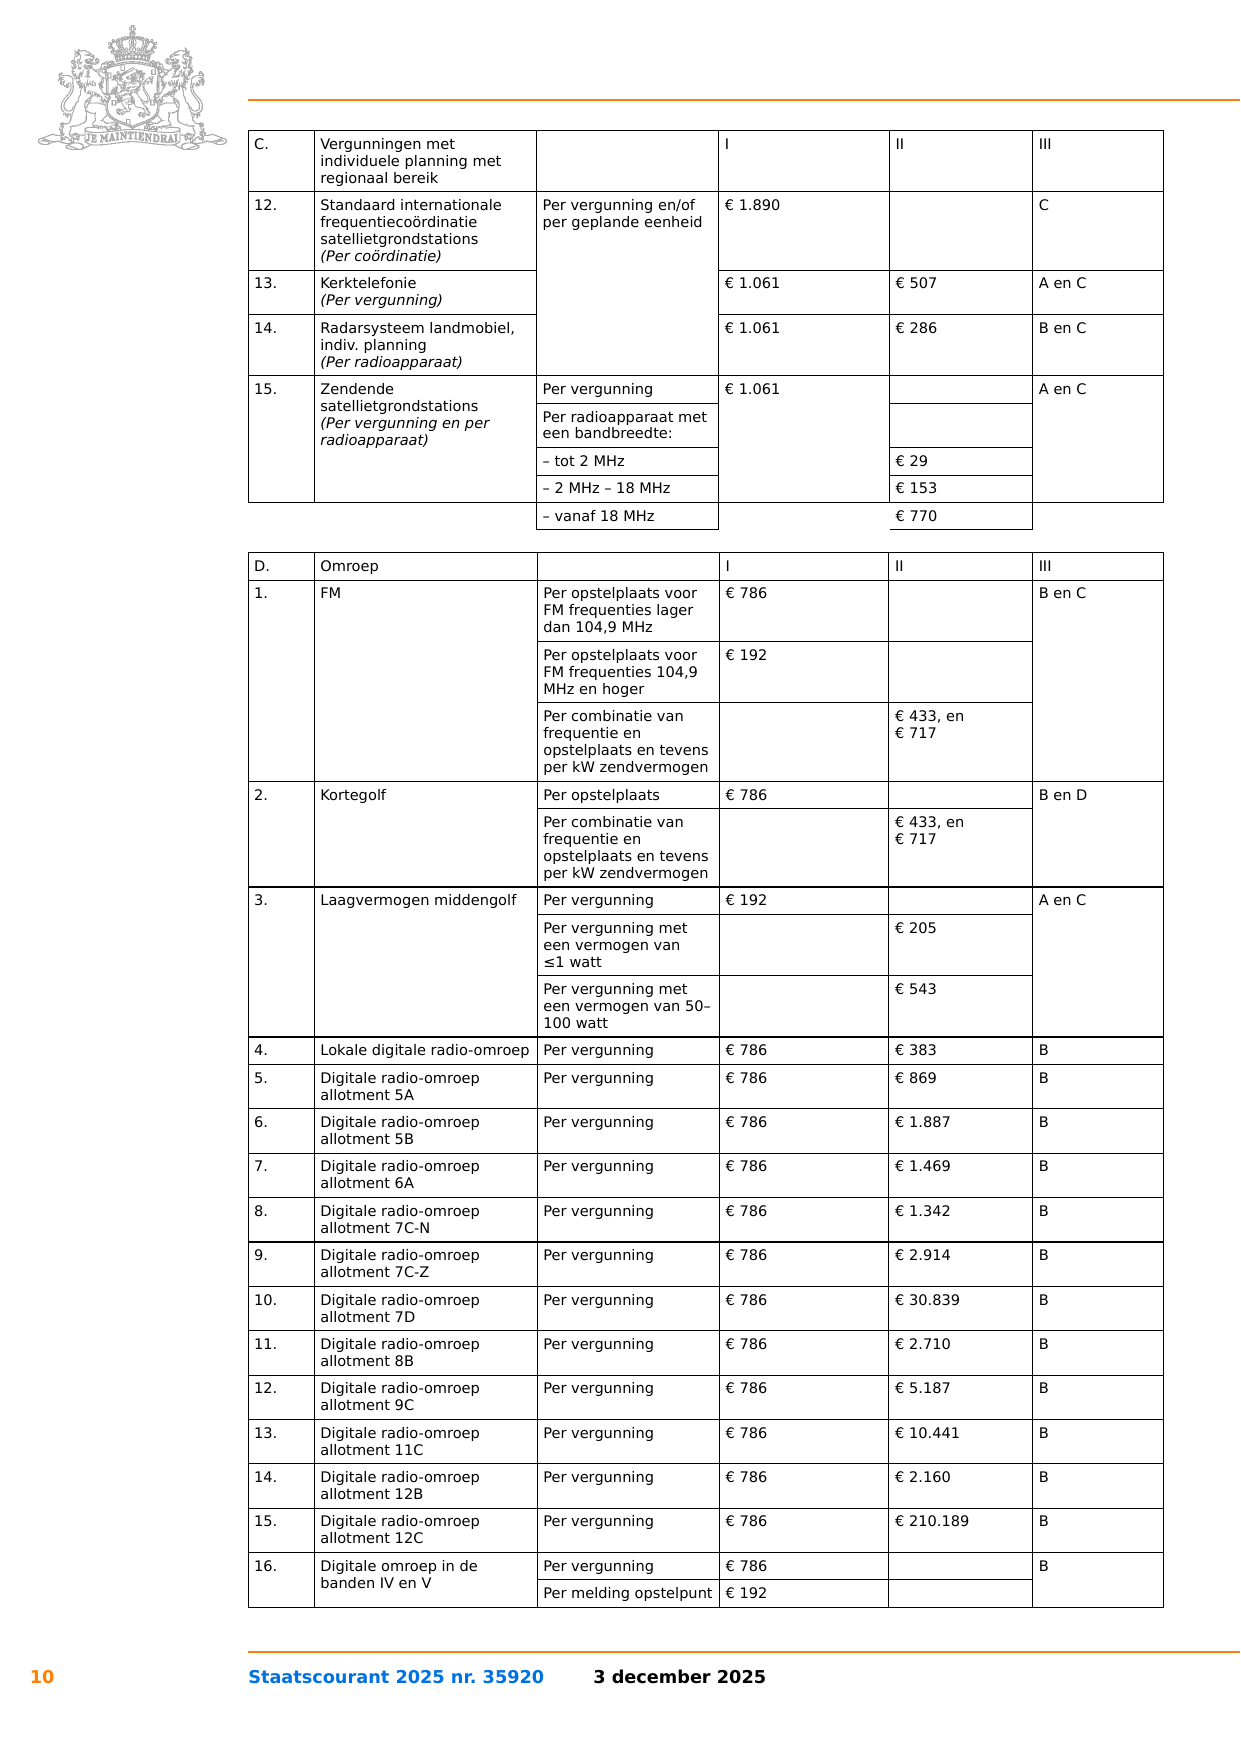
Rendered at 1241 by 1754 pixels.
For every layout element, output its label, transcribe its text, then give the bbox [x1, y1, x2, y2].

table_header D. [249, 553, 314, 579]
table_cell [890, 376, 1032, 403]
table_cell B [1033, 1553, 1163, 1607]
table_cell Per vergunning [538, 1109, 719, 1153]
table_cell [889, 782, 1032, 808]
table_cell € 2.710 [889, 1331, 1032, 1374]
table_cell Per vergunning [538, 1420, 719, 1463]
table_cell € 786 [720, 1464, 888, 1508]
table_cell [720, 809, 888, 886]
table_cell € 383 [889, 1038, 1032, 1064]
table_cell Per combinatie van frequentie en opstelplaats en tevens per kW zendvermogen [538, 703, 719, 781]
table_cell € 1.890 [719, 192, 889, 269]
table_cell – vanaf 18 MHz [537, 503, 718, 529]
table_cell Per vergunning met een vermogen van 50–100 watt [538, 976, 719, 1036]
table_cell [890, 192, 1032, 269]
table_cell € 1.887 [889, 1109, 1032, 1153]
table_cell – tot 2 MHz [537, 448, 718, 474]
table_cell Per vergunning [538, 1464, 719, 1508]
table_cell 12. [249, 192, 314, 269]
table_cell € 192 [720, 642, 888, 702]
table_cell € 543 [889, 976, 1032, 1036]
table_cell € 2.914 [889, 1243, 1032, 1286]
table_cell Per vergunning [538, 1509, 719, 1552]
table_cell B [1033, 1287, 1163, 1330]
table_cell [890, 404, 1032, 447]
table_cell B [1033, 1154, 1163, 1197]
table_cell € 2.160 [889, 1464, 1032, 1508]
table_cell € 1.469 [889, 1154, 1032, 1197]
table_cell Per melding opstelpunt [538, 1580, 719, 1607]
table_cell Per opstelplaats [538, 782, 719, 808]
table_cell A en C [1033, 271, 1163, 314]
table_cell B en C [1033, 581, 1163, 781]
table_cell 14. [249, 1464, 314, 1508]
table_cell [889, 1553, 1032, 1579]
table_cell B [1033, 1464, 1163, 1508]
table_cell € 205 [889, 915, 1032, 975]
table_cell Digitale radio-omroep allotment 11C [315, 1420, 537, 1463]
table_cell Digitale radio-omroep allotment 5B [315, 1109, 537, 1153]
table_cell Digitale radio-omroep allotment 7D [315, 1287, 537, 1330]
table_cell Per vergunning [538, 1198, 719, 1241]
table_header C. [249, 131, 314, 191]
table_cell 4. [249, 1038, 314, 1064]
table_cell – 2 MHz – 18 MHz [537, 476, 718, 502]
table_cell € 1.061 [719, 271, 889, 314]
table_cell € 786 [720, 782, 888, 808]
table_cell € 210.189 [889, 1509, 1032, 1552]
table_cell € 1.342 [889, 1198, 1032, 1241]
table_cell € 1.061 [719, 315, 889, 375]
table_cell B [1033, 1243, 1163, 1286]
table_cell B [1033, 1198, 1163, 1241]
table_cell € 786 [720, 1198, 888, 1241]
table_cell € 1.061 [719, 376, 889, 502]
table_cell Per vergunning [538, 888, 719, 914]
table_cell Per vergunning met een vermogen van ≤1 watt [538, 915, 719, 975]
table_cell B [1033, 1376, 1163, 1419]
table_cell € 5.187 [889, 1376, 1032, 1419]
table_cell [889, 888, 1032, 914]
table_cell € 786 [720, 1376, 888, 1419]
table_cell Per combinatie van frequentie en opstelplaats en tevens per kW zendvermogen [538, 809, 719, 886]
table_cell Per vergunning [537, 376, 718, 403]
table_cell A en C [1033, 376, 1163, 502]
table_cell € 770 [890, 503, 1032, 529]
table_cell [889, 581, 1032, 641]
table_cell Laagvermogen middengolf [315, 888, 537, 1036]
table_cell B [1033, 1109, 1163, 1153]
table_cell Zendende satellietgrondstations (Per vergunning en per radioapparaat) [315, 376, 536, 502]
table_cell € 507 [890, 271, 1032, 314]
table_cell € 869 [889, 1065, 1032, 1108]
table_cell Digitale omroep in de banden IV en V [315, 1553, 537, 1607]
table_cell Digitale radio-omroep allotment 7C-Z [315, 1243, 537, 1286]
table_cell 3. [249, 888, 314, 1036]
table_header II [889, 553, 1032, 579]
table_cell € 30.839 [889, 1287, 1032, 1330]
table_cell 13. [249, 1420, 314, 1463]
table_cell € 433, en € 717 [889, 703, 1032, 781]
picture [38, 25, 227, 150]
table_cell B [1033, 1331, 1163, 1374]
table_cell € 786 [720, 1243, 888, 1286]
table_cell € 786 [720, 1154, 888, 1197]
table_cell Digitale radio-omroep allotment 6A [315, 1154, 537, 1197]
table_cell B [1033, 1038, 1163, 1064]
table_cell Per vergunning [538, 1331, 719, 1374]
table_header [538, 553, 719, 579]
table_cell Lokale digitale radio-omroep [315, 1038, 537, 1064]
table_cell Digitale radio-omroep allotment 8B [315, 1331, 537, 1374]
table_cell Kortegolf [315, 782, 537, 886]
table_cell € 29 [890, 448, 1032, 474]
table_cell € 10.441 [889, 1420, 1032, 1463]
table_cell Per radioapparaat met een bandbreedte: [537, 404, 718, 447]
table_cell € 786 [720, 1509, 888, 1552]
table_cell Digitale radio-omroep allotment 9C [315, 1376, 537, 1419]
table_cell € 786 [720, 1038, 888, 1064]
table_cell Per vergunning [538, 1243, 719, 1286]
table_cell Per opstelplaats voor FM frequenties 104,9 MHz en hoger [538, 642, 719, 702]
table_cell 1. [249, 581, 314, 781]
table_cell [720, 703, 888, 781]
table_cell B en D [1033, 782, 1163, 886]
table_cell € 786 [720, 1287, 888, 1330]
table_cell Per vergunning en/of per geplande eenheid [537, 192, 718, 375]
table_cell € 286 [890, 315, 1032, 375]
table_cell 5. [249, 1065, 314, 1108]
table_cell 16. [249, 1553, 314, 1607]
table_header Vergunningen met individuele planning met regionaal bereik [315, 131, 536, 191]
table_header Omroep [315, 553, 537, 579]
table_cell 14. [249, 315, 314, 375]
table_cell Per opstelplaats voor FM frequenties lager dan 104,9 MHz [538, 581, 719, 641]
table_cell Standaard internationale frequentiecoördinatie satellietgrondstations (Per coördinatie) [315, 192, 536, 269]
table_cell 6. [249, 1109, 314, 1153]
table_cell € 433, en € 717 [889, 809, 1032, 886]
table_cell € 786 [720, 1553, 888, 1579]
table_cell Per vergunning [538, 1065, 719, 1108]
table_cell [889, 642, 1032, 702]
table_cell Radarsysteem landmobiel, indiv. planning (Per radioapparaat) [315, 315, 536, 375]
table_cell € 192 [720, 888, 888, 914]
table_cell [889, 1580, 1032, 1607]
table_cell B [1033, 1509, 1163, 1552]
table_cell 2. [249, 782, 314, 886]
table_header II [890, 131, 1032, 191]
table_header I [720, 553, 888, 579]
table_cell C [1033, 192, 1163, 269]
table_cell 10. [249, 1287, 314, 1330]
table_cell B [1033, 1420, 1163, 1463]
table_cell 13. [249, 271, 314, 314]
table_cell Digitale radio-omroep allotment 12C [315, 1509, 537, 1552]
table_cell 15. [249, 376, 314, 502]
table_cell 7. [249, 1154, 314, 1197]
table_cell B [1033, 1065, 1163, 1108]
table_cell [720, 976, 888, 1036]
table_header I [719, 131, 889, 191]
table_cell Digitale radio-omroep allotment 7C-N [315, 1198, 537, 1241]
table_cell A en C [1033, 888, 1163, 1036]
table_cell [720, 915, 888, 975]
table_cell 9. [249, 1243, 314, 1286]
table_cell Per vergunning [538, 1376, 719, 1419]
table_cell Per vergunning [538, 1154, 719, 1197]
table_cell € 786 [720, 1065, 888, 1108]
table_header [537, 131, 718, 191]
table_cell € 786 [720, 1109, 888, 1153]
table_cell 12. [249, 1376, 314, 1419]
table_cell € 786 [720, 581, 888, 641]
table_cell B en C [1033, 315, 1163, 375]
table_cell Per vergunning [538, 1553, 719, 1579]
table_cell 15. [249, 1509, 314, 1552]
table_cell Kerktelefonie (Per vergunning) [315, 271, 536, 314]
table_cell Per vergunning [538, 1287, 719, 1330]
table_header III [1033, 553, 1163, 579]
table_cell € 786 [720, 1331, 888, 1374]
table_cell Digitale radio-omroep allotment 5A [315, 1065, 537, 1108]
table_cell FM [315, 581, 537, 781]
table_cell Per vergunning [538, 1038, 719, 1064]
table_cell 8. [249, 1198, 314, 1241]
table_cell € 192 [720, 1580, 888, 1607]
table_cell Digitale radio-omroep allotment 12B [315, 1464, 537, 1508]
table_cell 11. [249, 1331, 314, 1374]
table_cell € 153 [890, 476, 1032, 502]
table_cell € 786 [720, 1420, 888, 1463]
table_header III [1033, 131, 1163, 191]
